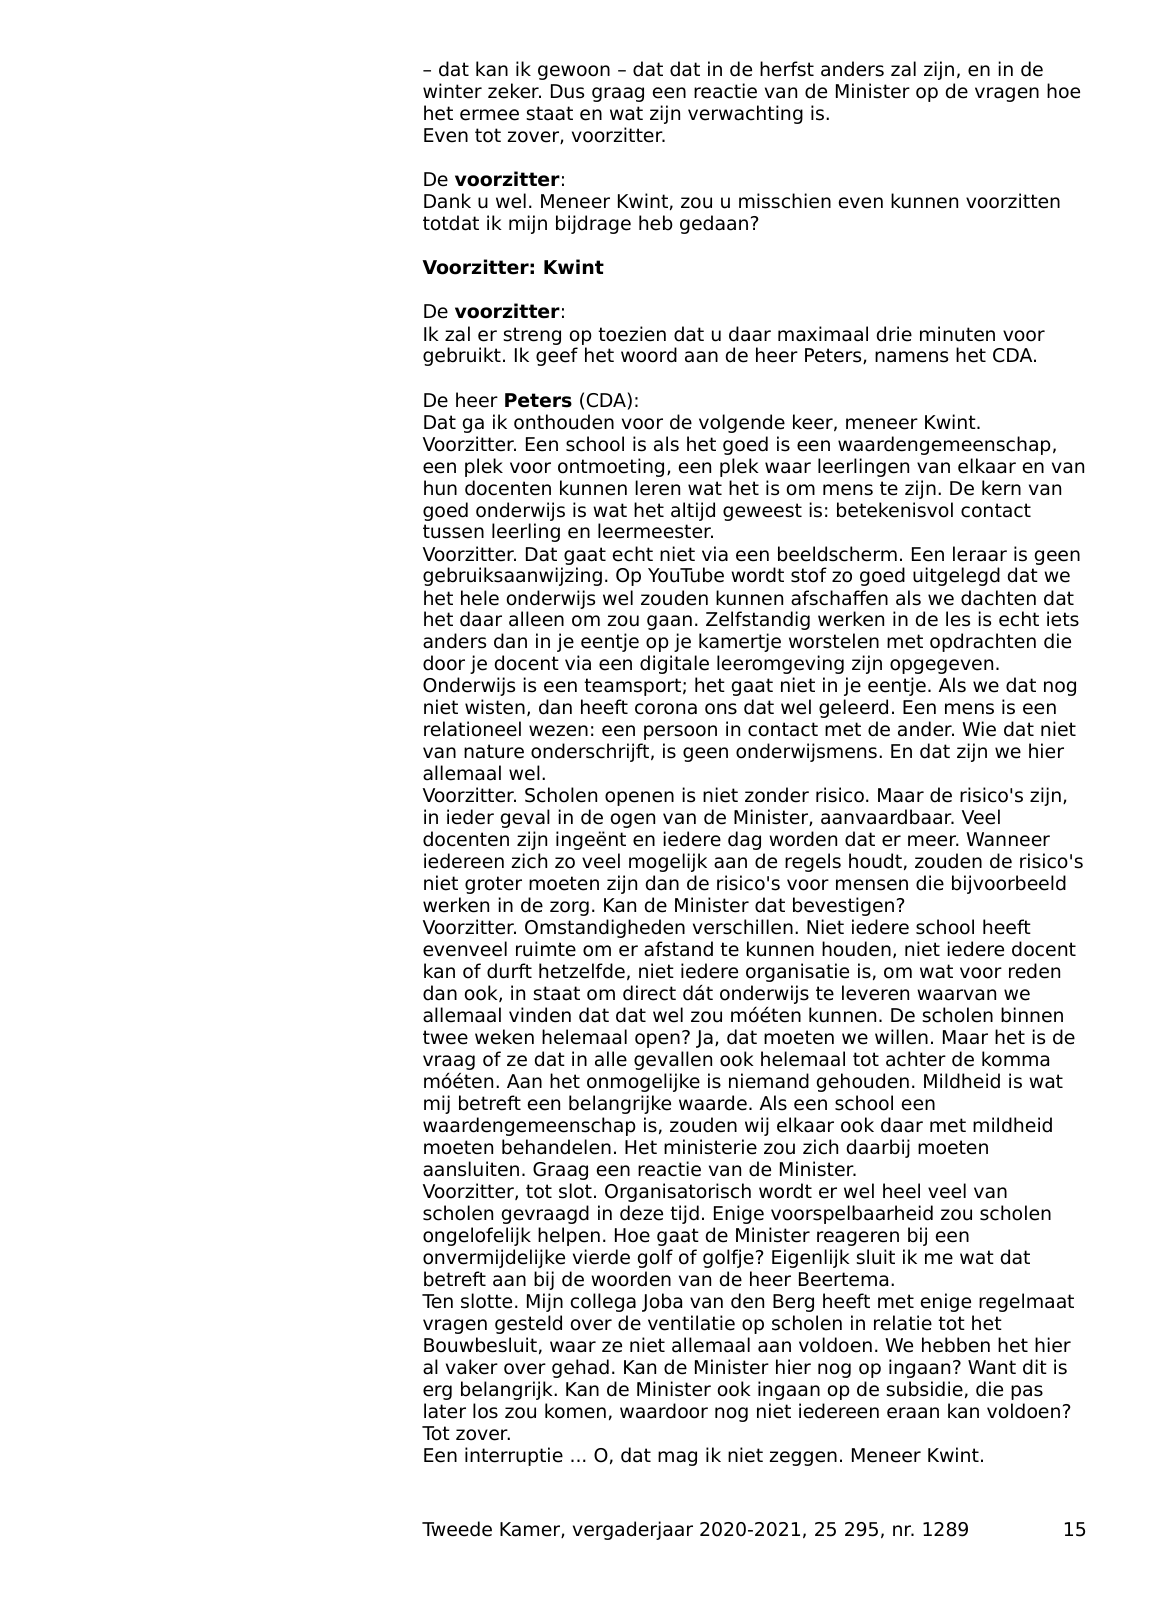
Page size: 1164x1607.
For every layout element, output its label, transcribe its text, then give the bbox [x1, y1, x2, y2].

text Voorzitter, tot slot. Organisatorisch wordt er wel heel veel van scholen gevraagd in deze tijd. Enige voorspelbaarheid zou scholen ongelofelijk helpen. Hoe gaat de Minister reageren bij een onvermijdelijke vierde golf of golfje? Eigenlijk sluit ik me wat dat betreft aan bij de woorden van de heer Beertema. [422, 1181, 1087, 1291]
text De heer Peters (CDA): [422, 389, 1087, 412]
text Voorzitter. Omstandigheden verschillen. Niet iedere school heeft evenveel ruimte om er afstand te kunnen houden, niet iedere docent kan of durft hetzelfde, niet iedere organisatie is, om wat voor reden dan ook, in staat om direct dát onderwijs te leveren waarvan we allemaal vinden dat dat wel zou móéten kunnen. De scholen binnen twee weken helemaal open? Ja, dat moeten we willen. Maar het is de vraag of ze dat in alle gevallen ook helemaal tot achter de komma móéten. Aan het onmogelijke is niemand gehouden. Mildheid is wat mij betreft een belangrijke waarde. Als een school een waardengemeenschap is, zouden wij elkaar ook daar met mildheid moeten behandelen. Het ministerie zou zich daarbij moeten aansluiten. Graag een reactie van de Minister. [422, 917, 1087, 1181]
text Voorzitter. Dat gaat echt niet via een beeldscherm. Een leraar is geen gebruiksaanwijzing. Op YouTube wordt stof zo goed uitgelegd dat we het hele onderwijs wel zouden kunnen afschaffen als we dachten dat het daar alleen om zou gaan. Zelfstandig werken in de les is echt iets anders dan in je eentje op je kamertje worstelen met opdrachten die door je docent via een digitale leeromgeving zijn opgegeven. Onderwijs is een teamsport; het gaat niet in je eentje. Als we dat nog niet wisten, dan heeft corona ons dat wel geleerd. Een mens is een relationeel wezen: een persoon in contact met de ander. Wie dat niet van nature onderschrijft, is geen onderwijsmens. En dat zijn we hier allemaal wel. [422, 543, 1087, 785]
subtitle Voorzitter: Kwint [422, 257, 1087, 279]
text Even tot zover, voorzitter. [422, 125, 1087, 147]
text Ik zal er streng op toezien dat u daar maximaal drie minuten voor gebruikt. Ik geef het woord aan de heer Peters, namens het CDA. [422, 323, 1087, 367]
text Voorzitter. Een school is als het goed is een waardengemeenschap, een plek voor ontmoeting, een plek waar leerlingen van elkaar en van hun docenten kunnen leren wat het is om mens te zijn. De kern van goed onderwijs is wat het altijd geweest is: betekenisvol contact tussen leerling en leermeester. [422, 433, 1087, 543]
text Dat ga ik onthouden voor de volgende keer, meneer Kwint. [422, 412, 1087, 433]
text De voorzitter: [422, 169, 1087, 191]
text De voorzitter: [422, 301, 1087, 323]
text Tot zover. [422, 1423, 1087, 1444]
text Voorzitter. Scholen openen is niet zonder risico. Maar de risico's zijn, in ieder geval in de ogen van de Minister, aanvaardbaar. Veel docenten zijn ingeënt en iedere dag worden dat er meer. Wanneer iedereen zich zo veel mogelijk aan de regels houdt, zouden de risico's niet groter moeten zijn dan de risico's voor mensen die bijvoorbeeld werken in de zorg. Kan de Minister dat bevestigen? [422, 785, 1087, 917]
text Ten slotte. Mijn collega Joba van den Berg heeft met enige regelmaat vragen gesteld over de ventilatie op scholen in relatie tot het Bouwbesluit, waar ze niet allemaal aan voldoen. We hebben het hier al vaker over gehad. Kan de Minister hier nog op ingaan? Want dit is erg belangrijk. Kan de Minister ook ingaan op de subsidie, die pas later los zou komen, waardoor nog niet iedereen eraan kan voldoen? [422, 1291, 1087, 1423]
text Een interruptie ... O, dat mag ik niet zeggen. Meneer Kwint. [422, 1444, 1087, 1467]
text – dat kan ik gewoon – dat dat in de herfst anders zal zijn, en in de winter zeker. Dus graag een reactie van de Minister op de vragen hoe het ermee staat en wat zijn verwachting is. [422, 59, 1087, 125]
text Dank u wel. Meneer Kwint, zou u misschien even kunnen voorzitten totdat ik mijn bijdrage heb gedaan? [422, 191, 1087, 235]
